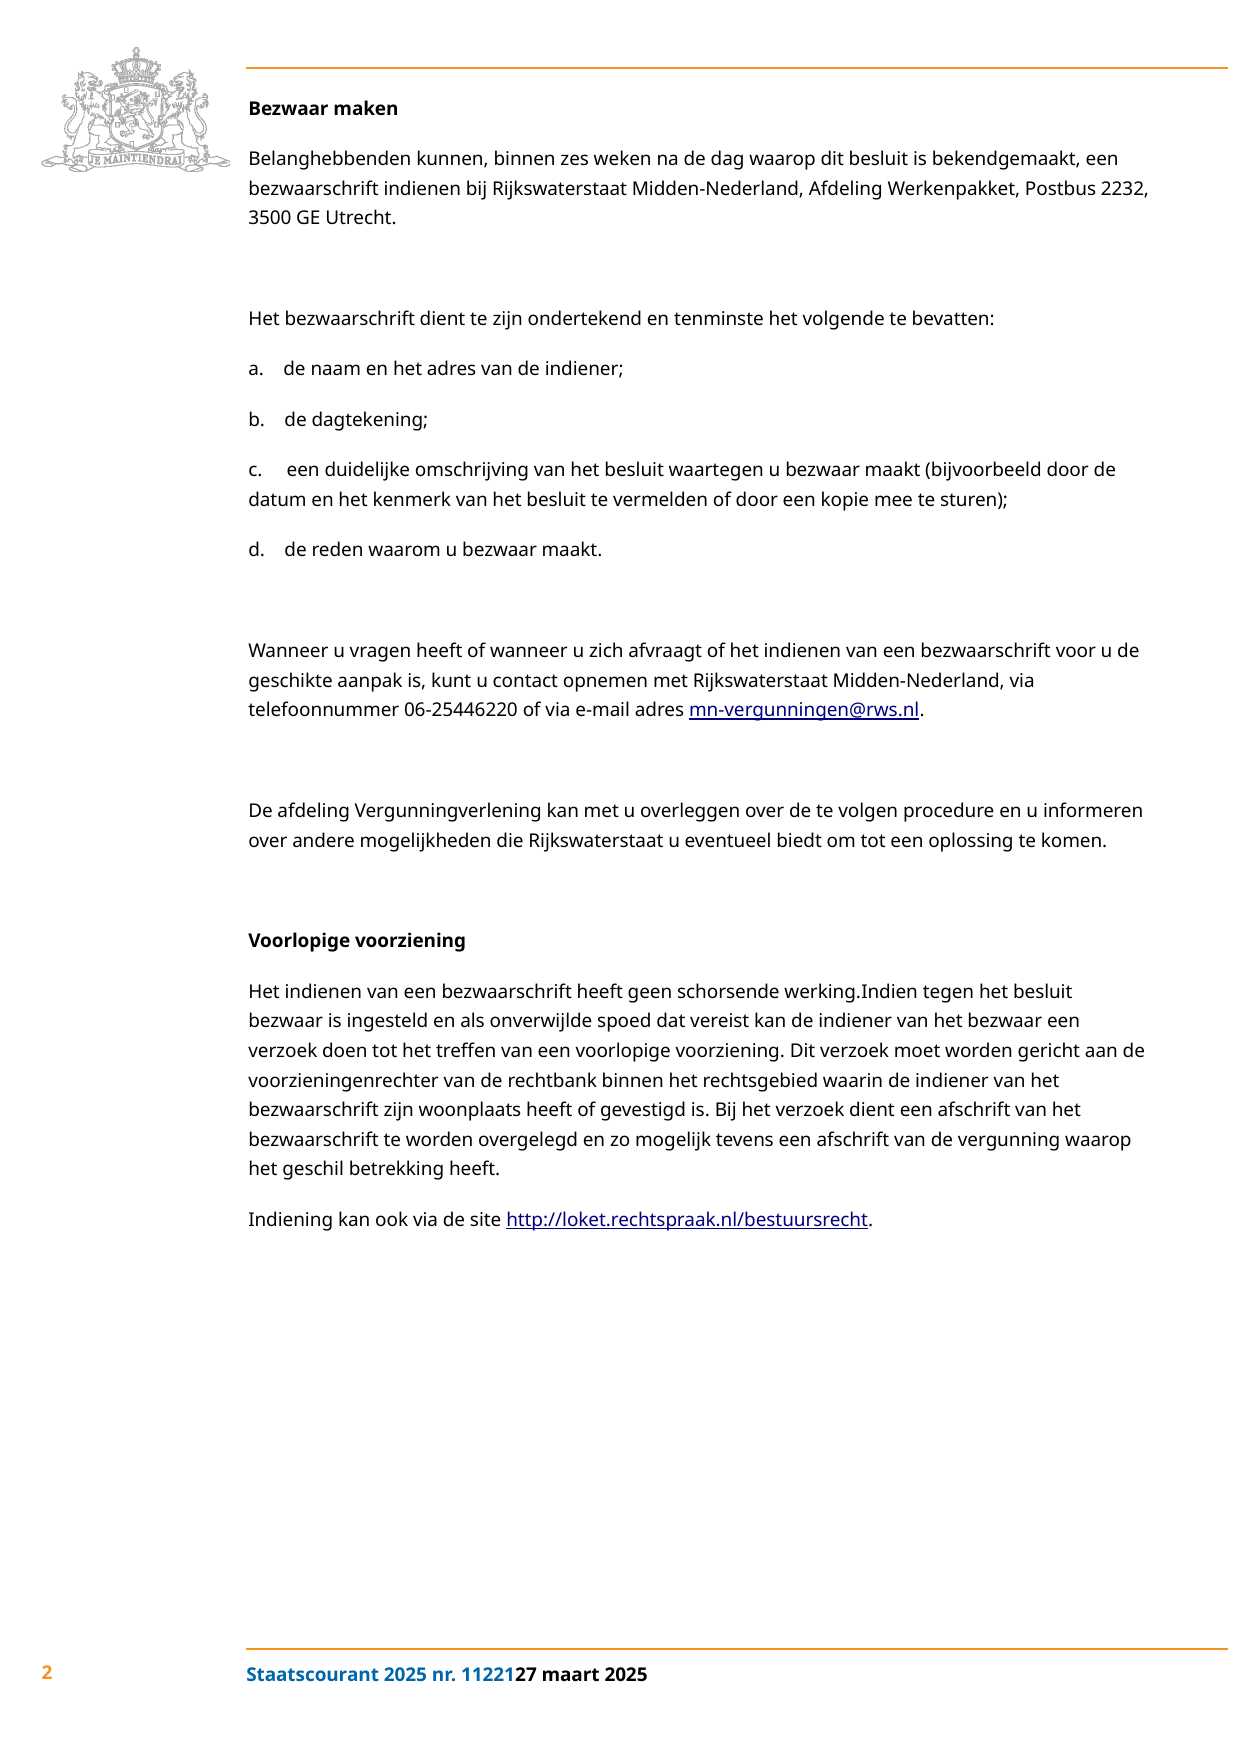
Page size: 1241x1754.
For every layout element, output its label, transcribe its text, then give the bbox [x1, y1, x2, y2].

text Het bezwaarschrift dient te zijn ondertekend en tenminste het volgende te bevatten: [248, 305, 1152, 331]
text Voorlopige voorziening [248, 928, 1152, 953]
picture [41, 47, 231, 172]
text Belanghebbenden kunnen, binnen zes weken na de dag waarop dit besluit is bekendgemaakt, een bezwaarschrift indienen bij Rijkswaterstaat Midden-Nederland, Afdeling Werkenpakket, Postbus 2232, 3500 GE Utrecht. [248, 145, 1152, 230]
text De afdeling Vergunningverlening kan met u overleggen over de te volgen procedure en u informeren over andere mogelijkheden die Rijkswaterstaat u eventueel biedt om tot een oplossing te komen. [248, 797, 1152, 853]
text a. de naam en het adres van de indiener; [248, 356, 1152, 381]
text c. een duidelijke omschrijving van het besluit waartegen u bezwaar maakt (bijvoorbeeld door de datum en het kenmerk van het besluit te vermelden of door een kopie mee te sturen); [248, 456, 1152, 512]
text b. de dagtekening; [248, 406, 1152, 432]
text Wanneer u vragen heeft of wanneer u zich afvraagt of het indienen van een bezwaarschrift voor u de geschikte aanpak is, kunt u contact opnemen met Rijkswaterstaat Midden-Nederland, via telefoonnummer 06-25446220 of via e-mail adres mn-vergunningen@rws.nl. [248, 637, 1152, 722]
text Bezwaar maken [248, 95, 1152, 121]
text Indiening kan ook via de site http://loket.rechtspraak.nl/bestuursrecht. [248, 1206, 1152, 1232]
text Het indienen van een bezwaarschrift heeft geen schorsende werking.Indien tegen het besluit bezwaar is ingesteld en als onverwijlde spoed dat vereist kan de indiener van het bezwaar een verzoek doen tot het treffen van een voorlopige voorziening. Dit verzoek moet worden gericht aan de voorzieningenrechter van de rechtbank binnen het rechtsgebied waarin de indiener van het bezwaarschrift zijn woonplaats heeft of gevestigd is. Bij het verzoek dient een afschrift van het bezwaarschrift te worden overgelegd en zo mogelijk tevens een afschrift van de vergunning waarop het geschil betrekking heeft. [248, 978, 1152, 1181]
text d. de reden waarom u bezwaar maakt. [248, 536, 1152, 562]
